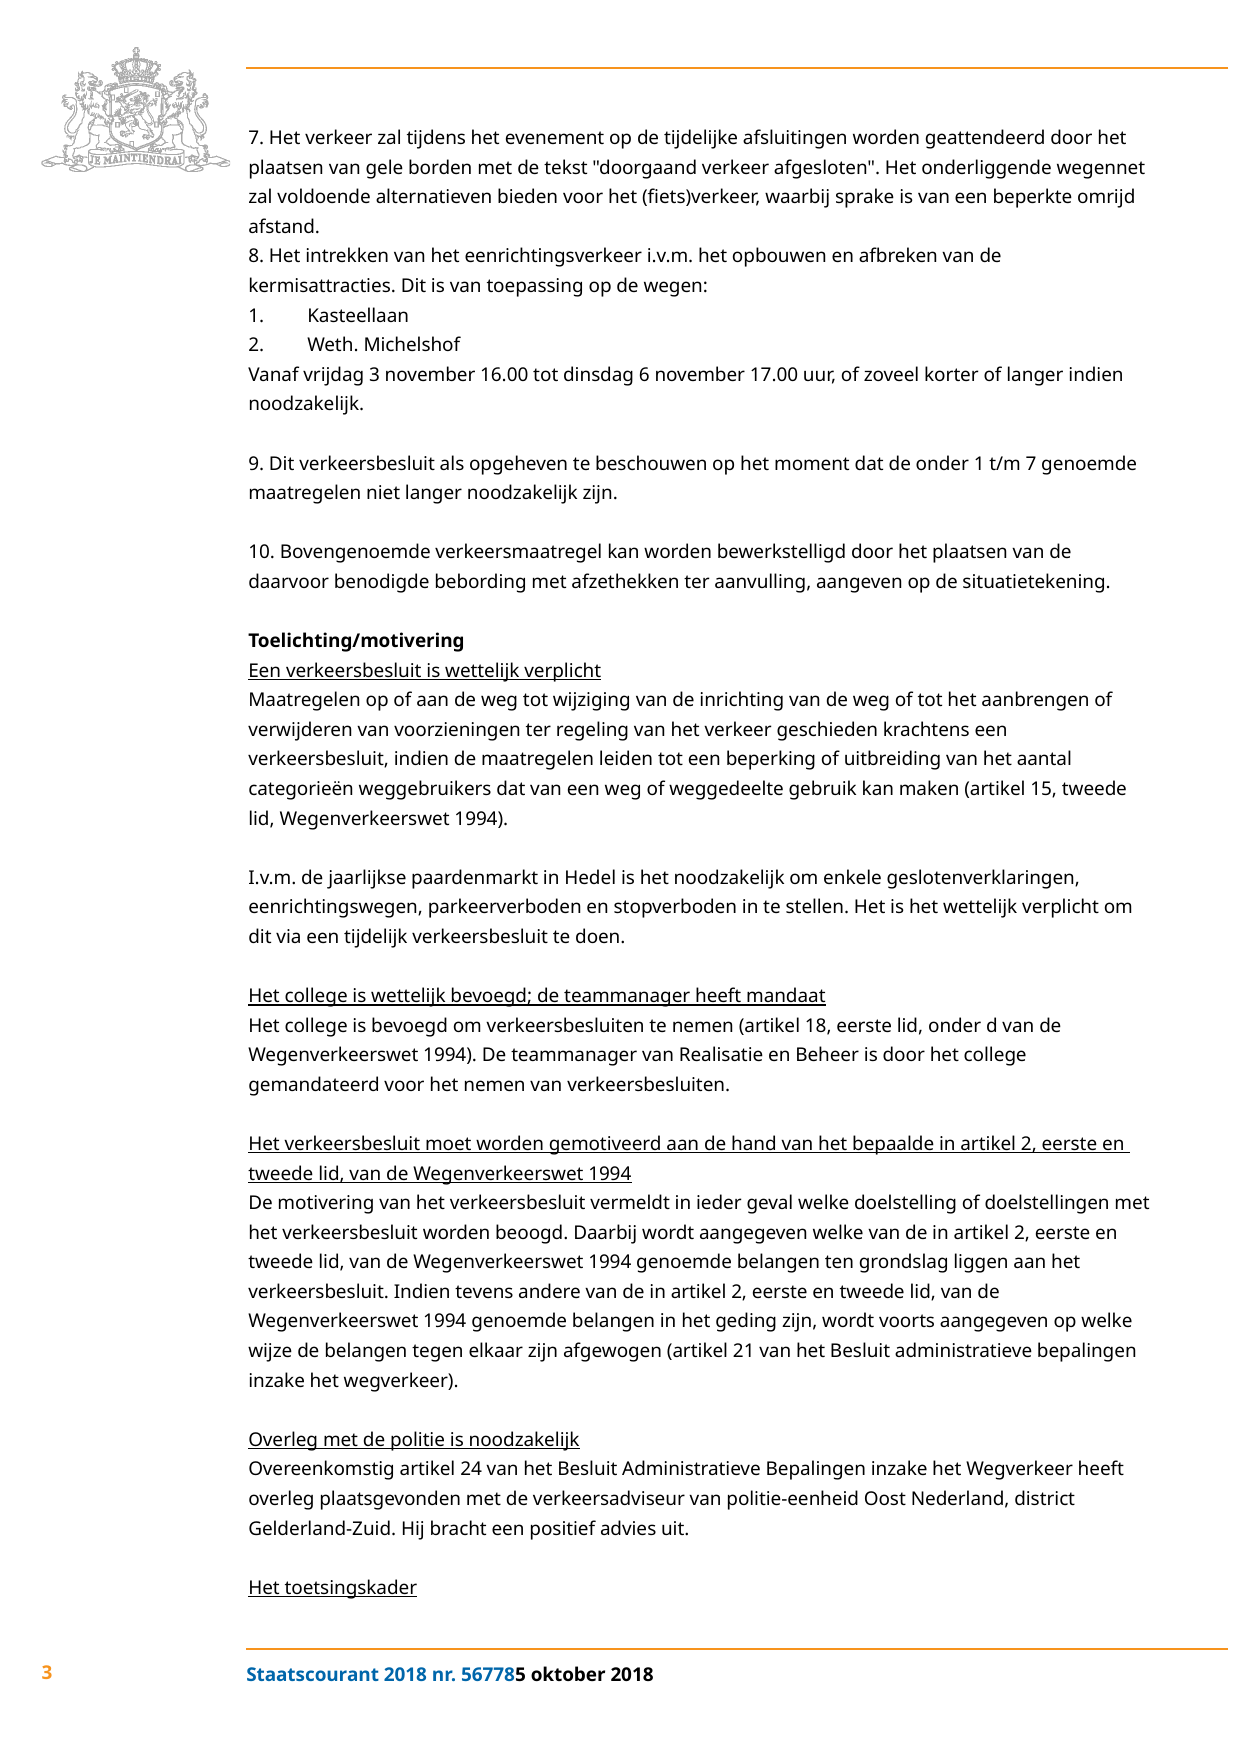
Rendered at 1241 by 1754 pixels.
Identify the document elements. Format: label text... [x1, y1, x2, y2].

text 10. Bovengenoemde verkeersmaatregel kan worden bewerkstelligd door het plaatsen van de daarvoor benodigde bebording met afzethekken ter aanvulling, aangeven op de situatietekening. [248, 538, 1152, 594]
text Het college is bevoegd om verkeersbesluiten te nemen (artikel 18, eerste lid, onder d van de Wegenverkeerswet 1994). De teammanager van Realisatie en Beheer is door het college gemandateerd voor het nemen van verkeersbesluiten. [248, 1012, 1152, 1097]
text Het toetsingskader [248, 1574, 1152, 1600]
text 8. Het intrekken van het eenrichtingsverkeer i.v.m. het opbouwen en afbreken van de kermisattracties. Dit is van toepassing op de wegen: [248, 243, 1152, 298]
text Een verkeersbesluit is wettelijk verplicht [248, 657, 1152, 683]
text 9. Dit verkeersbesluit als opgeheven te beschouwen op het moment dat de onder 1 t/m 7 genoemde maatregelen niet langer noodzakelijk zijn. [248, 450, 1152, 505]
text Maatregelen op of aan de weg tot wijziging van de inrichting van de weg of tot het aanbrengen of verwijderen van voorzieningen ter regeling van het verkeer geschieden krachtens een verkeersbesluit, indien de maatregelen leiden tot een beperking of uitbreiding van het aantal categorieën weggebruikers dat van een weg of weggedeelte gebruik kan maken (artikel 15, tweede lid, Wegenverkeerswet 1994). [248, 686, 1152, 831]
text Overleg met de politie is noodzakelijk [248, 1426, 1152, 1452]
text Het verkeersbesluit moet worden gemotiveerd aan de hand van het bepaalde in artikel 2, eerste en tweede lid, van de Wegenverkeerswet 1994 [248, 1130, 1152, 1186]
text De motivering van het verkeersbesluit vermeldt in ieder geval welke doelstelling of doelstellingen met het verkeersbesluit worden beoogd. Daarbij wordt aangegeven welke van de in artikel 2, eerste en tweede lid, van de Wegenverkeerswet 1994 genoemde belangen ten grondslag liggen aan het verkeersbesluit. Indien tevens andere van de in artikel 2, eerste en tweede lid, van de Wegenverkeerswet 1994 genoemde belangen in het geding zijn, wordt voorts aangegeven op welke wijze de belangen tegen elkaar zijn afgewogen (artikel 21 van het Besluit administratieve bepalingen inzake het wegverkeer). [248, 1189, 1152, 1393]
list Weth. Michelshof [248, 331, 1152, 357]
text Het college is wettelijk bevoegd; de teammanager heeft mandaat [248, 982, 1152, 1008]
text I.v.m. de jaarlijkse paardenmarkt in Hedel is het noodzakelijk om enkele geslotenverklaringen, eenrichtingswegen, parkeerverboden en stopverboden in te stellen. Het is het wettelijk verplicht om dit via een tijdelijk verkeersbesluit te doen. [248, 864, 1152, 949]
picture [41, 47, 231, 172]
text 7. Het verkeer zal tijdens het evenement op de tijdelijke afsluitingen worden geattendeerd door het plaatsen van gele borden met de tekst "doorgaand verkeer afgesloten". Het onderliggende wegennet zal voldoende alternatieven bieden voor het (fiets)verkeer, waarbij sprake is van een beperkte omrijd afstand. [248, 124, 1152, 239]
list Kasteellaan [248, 302, 1152, 328]
text Overeenkomstig artikel 24 van het Besluit Administratieve Bepalingen inzake het Wegverkeer heeft overleg plaatsgevonden met de verkeersadviseur van politie-eenheid Oost Nederland, district Gelderland-Zuid. Hij bracht een positief advies uit. [248, 1456, 1152, 1541]
text Vanaf vrijdag 3 november 16.00 tot dinsdag 6 november 17.00 uur, of zoveel korter of langer indien noodzakelijk. [248, 361, 1152, 416]
text Toelichting/motivering [248, 627, 1152, 653]
